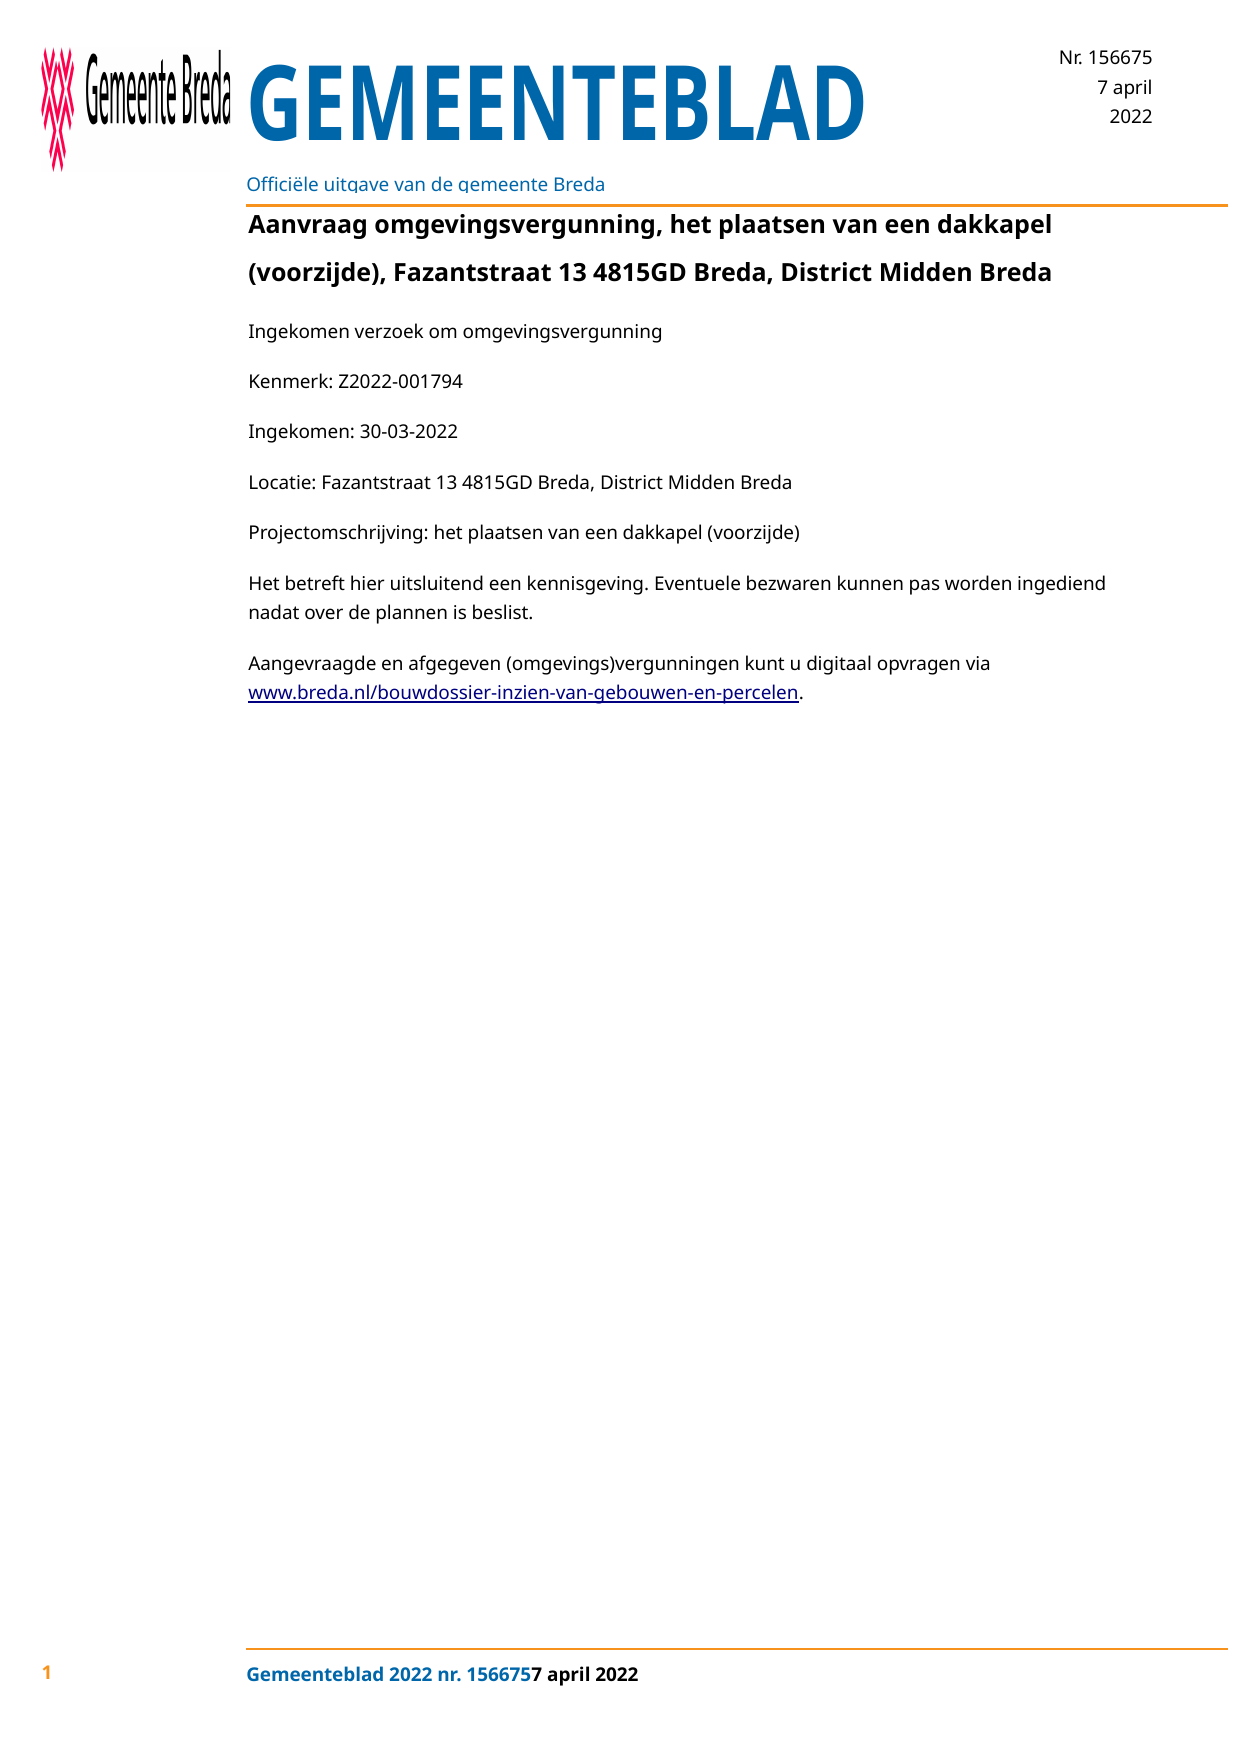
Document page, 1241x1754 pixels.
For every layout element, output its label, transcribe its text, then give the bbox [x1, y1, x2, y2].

text Kenmerk: Z2022-001794 [248, 368, 1152, 394]
text Ingekomen: 30-03-2022 [248, 419, 1152, 444]
picture [41, 47, 231, 172]
text Het betreft hier uitsluitend een kennisgeving. Eventuele bezwaren kunnen pas worden ingediend nadat over de plannen is beslist. [248, 570, 1152, 625]
text Locatie: Fazantstraat 13 4815GD Breda, District Midden Breda [248, 469, 1152, 495]
text Aanvraag omgevingsvergunning, het plaatsen van een dakkapel (voorzijde), Fazantstraat 13 4815GD Breda, District Midden Breda [248, 207, 1152, 288]
text Ingekomen verzoek om omgevingsvergunning [248, 318, 1152, 344]
text Aangevraagde en afgegeven (omgevings)vergunningen kunt u digitaal opvragen via www.breda.nl/bouwdossier-inzien-van-gebouwen-en-percelen. [248, 650, 1152, 705]
text Projectomschrijving: het plaatsen van een dakkapel (voorzijde) [248, 519, 1152, 545]
